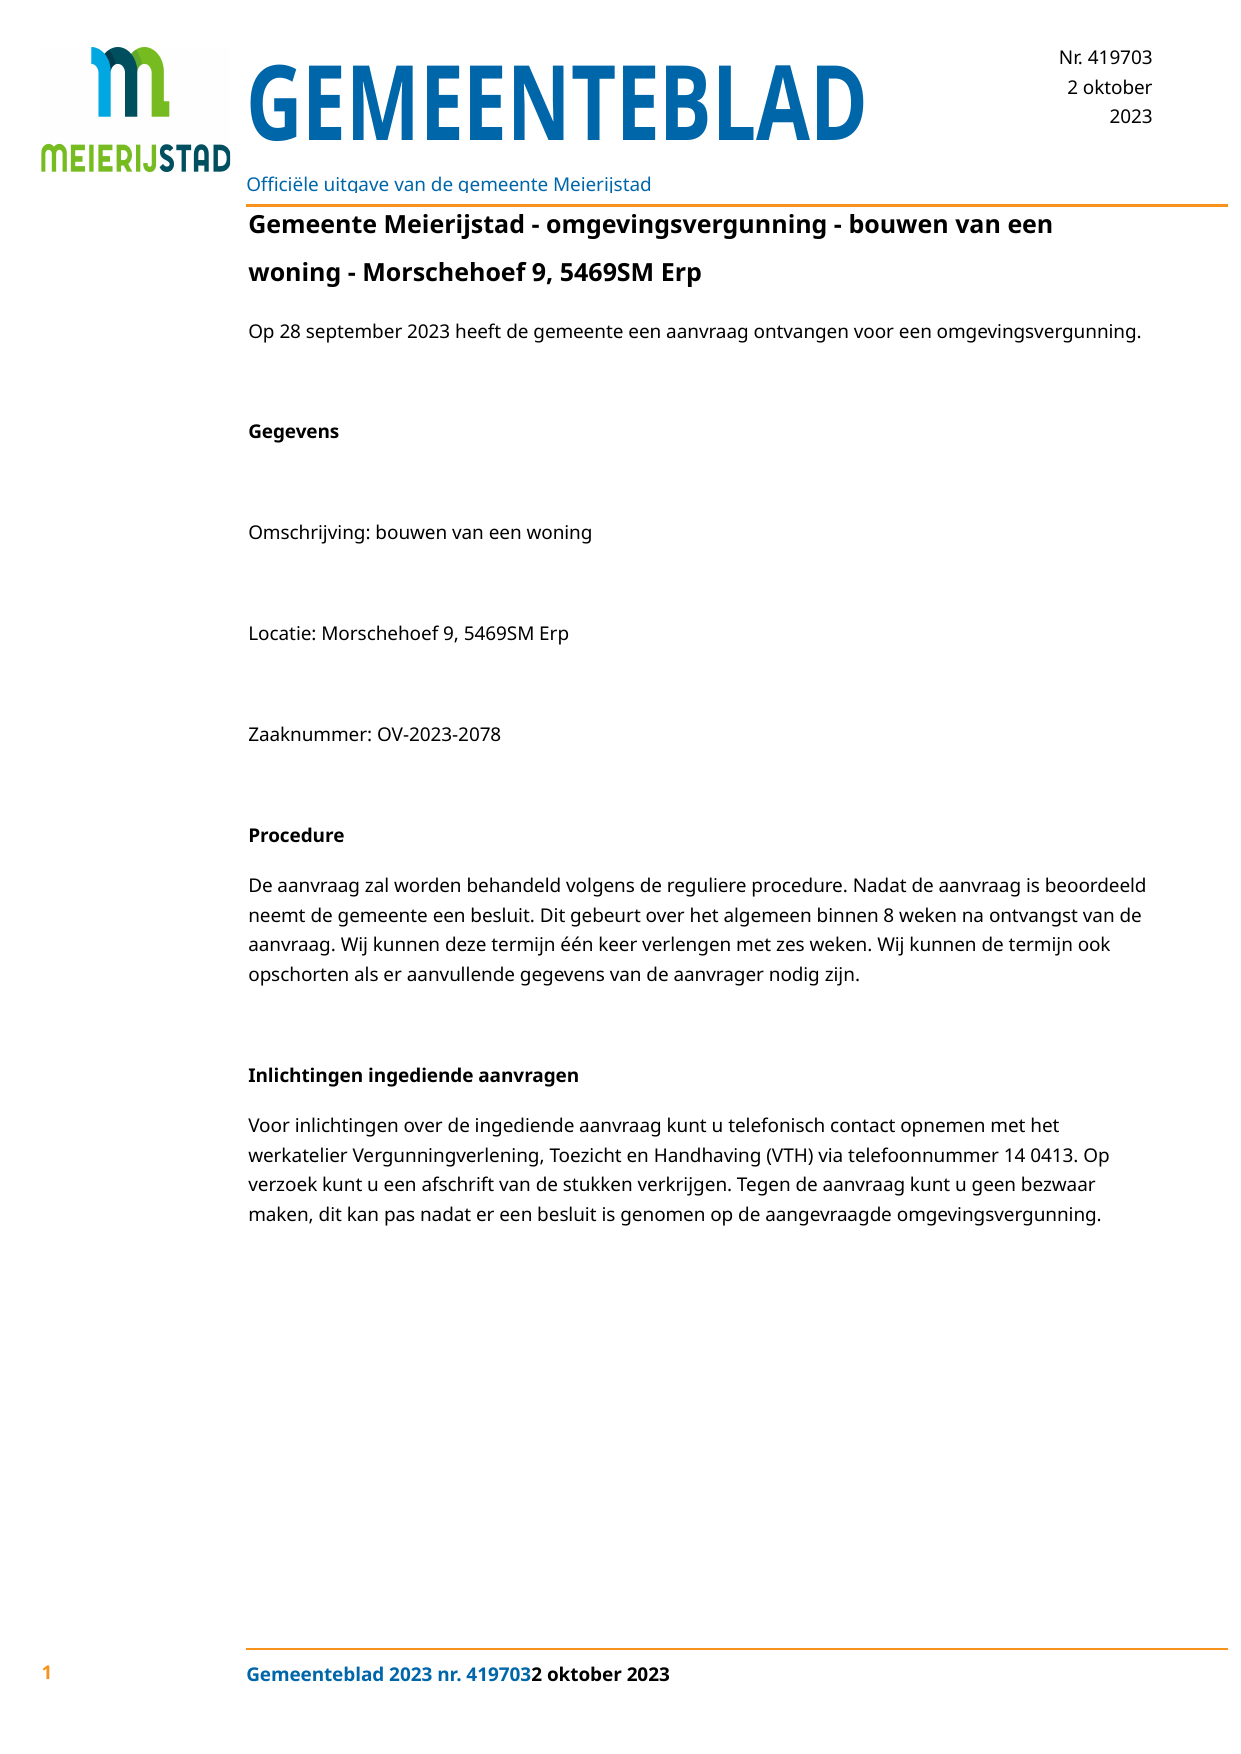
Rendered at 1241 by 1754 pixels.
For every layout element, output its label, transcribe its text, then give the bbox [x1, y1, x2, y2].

text Inlichtingen ingediende aanvragen [248, 1062, 1152, 1088]
text Omschrijving: bouwen van een woning [248, 519, 1152, 545]
text Voor inlichtingen over de ingediende aanvraag kunt u telefonisch contact opnemen met het werkatelier Vergunningverlening, Toezicht en Handhaving (VTH) via telefoonnummer 14 0413. Op verzoek kunt u een afschrift van de stukken verkrijgen. Tegen de aanvraag kunt u geen bezwaar maken, dit kan pas nadat er een besluit is genomen op de aangevraagde omgevingsvergunning. [248, 1112, 1152, 1227]
text Op 28 september 2023 heeft de gemeente een aanvraag ontvangen voor een omgevingsvergunning. [248, 318, 1152, 344]
picture [41, 47, 231, 172]
text Locatie: Morschehoef 9, 5469SM Erp [248, 620, 1152, 646]
text Zaaknummer: OV-2023-2078 [248, 721, 1152, 747]
text Gegevens [248, 419, 1152, 444]
text Gemeente Meierijstad - omgevingsvergunning - bouwen van een woning - Morschehoef 9, 5469SM Erp [248, 207, 1152, 288]
text Procedure [248, 822, 1152, 848]
text De aanvraag zal worden behandeld volgens de reguliere procedure. Nadat de aanvraag is beoordeeld neemt de gemeente een besluit. Dit gebeurt over het algemeen binnen 8 weken na ontvangst van de aanvraag. Wij kunnen deze termijn één keer verlengen met zes weken. Wij kunnen de termijn ook opschorten als er aanvullende gegevens van de aanvrager nodig zijn. [248, 872, 1152, 987]
